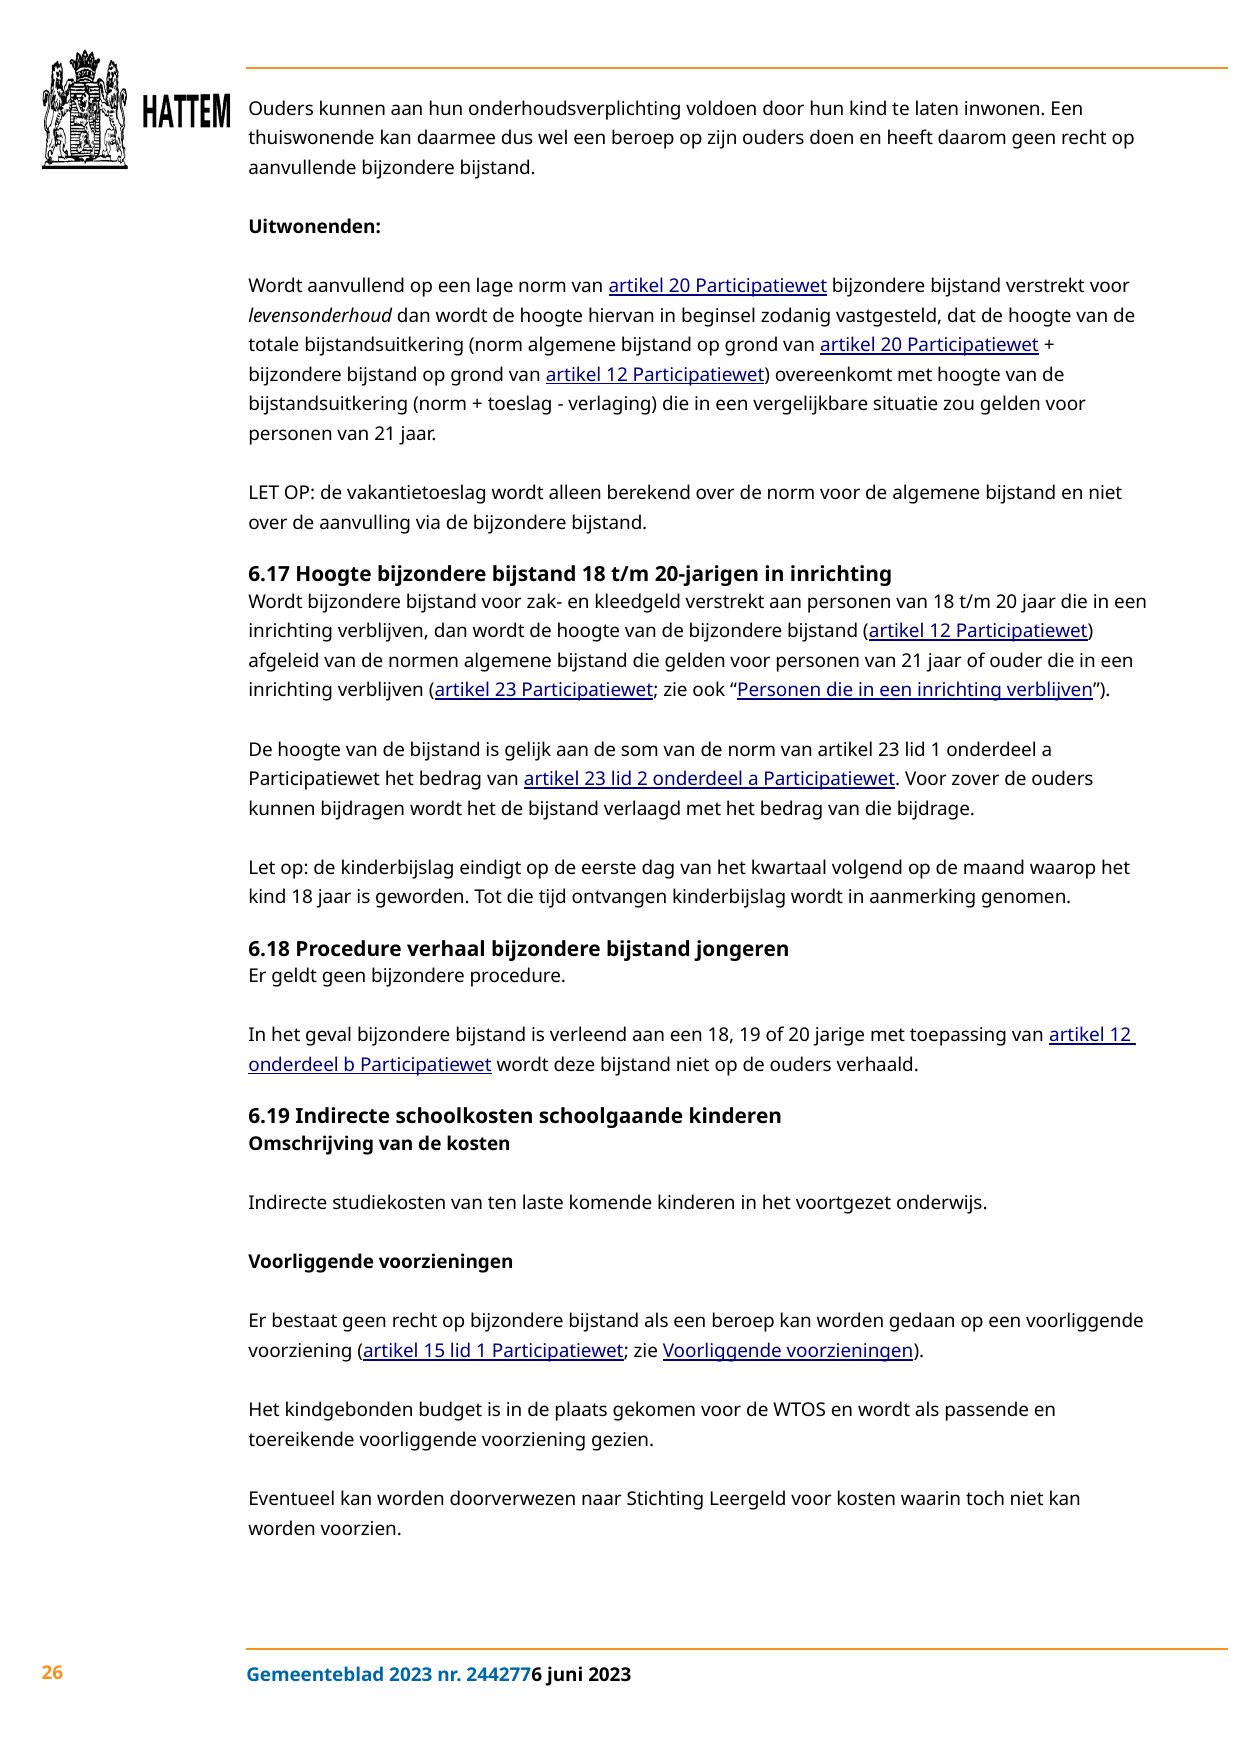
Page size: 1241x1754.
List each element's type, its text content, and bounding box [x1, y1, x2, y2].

text Let op: de kinderbijslag eindigt op de eerste dag van het kwartaal volgend op de maand waarop het kind 18 jaar is geworden. Tot die tijd ontvangen kinderbijslag wordt in aanmerking genomen. [248, 854, 1152, 909]
text 6.18 Procedure verhaal bijzondere bijstand jongeren [248, 934, 1152, 962]
text 6.17 Hoogte bijzondere bijstand 18 t/m 20-jarigen in inrichting [248, 559, 1152, 588]
text Eventueel kan worden doorverwezen naar Stichting Leergeld voor kosten waarin toch niet kan worden voorzien. [248, 1485, 1152, 1540]
text Ouders kunnen aan hun onderhoudsverplichting voldoen door hun kind te laten inwonen. Een thuiswonende kan daarmee dus wel een beroep op zijn ouders doen en heeft daarom geen recht op aanvullende bijzondere bijstand. [248, 95, 1152, 180]
text De hoogte van de bijstand is gelijk aan de som van de norm van artikel 23 lid 1 onderdeel a Participatiewet het bedrag van artikel 23 lid 2 onderdeel a Participatiewet. Voor zover de ouders kunnen bijdragen wordt het de bijstand verlaagd met het bedrag van die bijdrage. [248, 736, 1152, 821]
text Voorliggende voorzieningen [248, 1248, 1152, 1274]
text Er bestaat geen recht op bijzondere bijstand als een beroep kan worden gedaan op een voorliggende voorziening (artikel 15 lid 1 Participatiewet; zie Voorliggende voorzieningen). [248, 1308, 1152, 1363]
text In het geval bijzondere bijstand is verleend aan een 18, 19 of 20 jarige met toepassing van artikel 12 onderdeel b Participatiewet wordt deze bijstand niet op de ouders verhaald. [248, 1022, 1152, 1077]
text Het kindgebonden budget is in de plaats gekomen voor de WTOS en wordt als passende en toereikende voorliggende voorziening gezien. [248, 1396, 1152, 1452]
text Uitwonenden: [248, 213, 1152, 239]
text 6.19 Indirecte schoolkosten schoolgaande kinderen [248, 1102, 1152, 1130]
text Wordt aanvullend op een lage norm van artikel 20 Participatiewet bijzondere bijstand verstrekt voor levensonderhoud dan wordt de hoogte hiervan in beginsel zodanig vastgesteld, dat de hoogte van de totale bijstandsuitkering (norm algemene bijstand op grond van artikel 20 Participatiewet + bijzondere bijstand op grond van artikel 12 Participatiewet) overeenkomt met hoogte van de bijstandsuitkering (norm + toeslag - verlaging) die in een vergelijkbare situatie zou gelden voor personen van 21 jaar. [248, 272, 1152, 446]
text Wordt bijzondere bijstand voor zak- en kleedgeld verstrekt aan personen van 18 t/m 20 jaar die in een inrichting verblijven, dan wordt de hoogte van de bijzondere bijstand (artikel 12 Participatiewet) afgeleid van de normen algemene bijstand die gelden voor personen van 21 jaar of ouder die in een inrichting verblijven (artikel 23 Participatiewet; zie ook “Personen die in een inrichting verblijven”). [248, 588, 1152, 702]
picture [41, 47, 231, 172]
text LET OP: de vakantietoeslag wordt alleen berekend over de norm voor de algemene bijstand en niet over de aanvulling via de bijzondere bijstand. [248, 479, 1152, 535]
text Indirecte studiekosten van ten laste komende kinderen in het voortgezet onderwijs. [248, 1189, 1152, 1215]
text Er geldt geen bijzondere procedure. [248, 962, 1152, 988]
text Omschrijving van de kosten [248, 1130, 1152, 1156]
